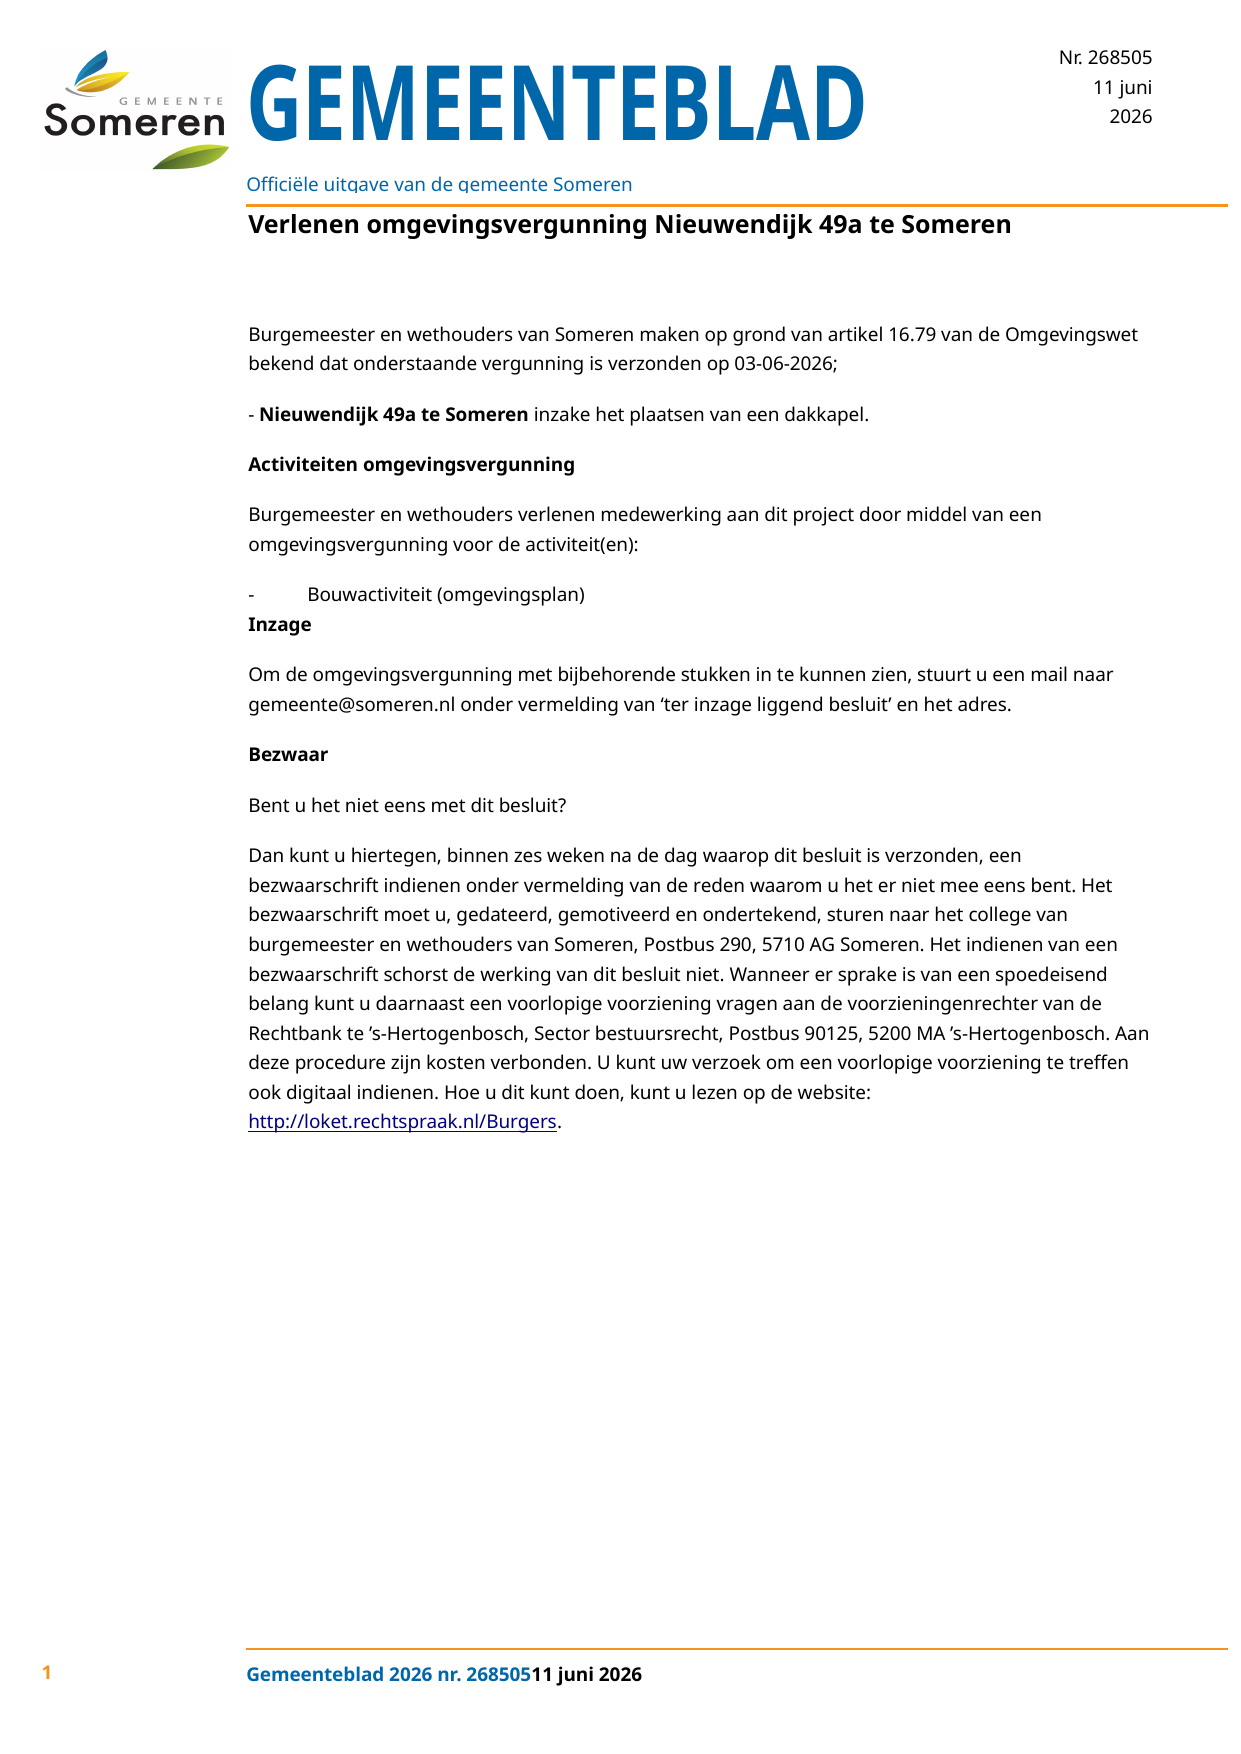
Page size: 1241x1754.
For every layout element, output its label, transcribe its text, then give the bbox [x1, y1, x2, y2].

text - Nieuwendijk 49a te Someren inzake het plaatsen van een dakkapel. [248, 401, 1152, 426]
picture [41, 47, 231, 172]
text Om de omgevingsvergunning met bijbehorende stukken in te kunnen zien, stuurt u een mail naar gemeente@someren.nl onder vermelding van ‘ter inzage liggend besluit’ en het adres. [248, 662, 1152, 717]
text Verlenen omgevingsvergunning Nieuwendijk 49a te Someren [248, 207, 1152, 241]
text Bent u het niet eens met dit besluit? [248, 792, 1152, 818]
text Inzage [248, 611, 1152, 637]
text Bezwaar [248, 742, 1152, 767]
text Burgemeester en wethouders van Someren maken op grond van artikel 16.79 van de Omgevingswet bekend dat onderstaande vergunning is verzonden op 03-06-2026; [248, 321, 1152, 376]
text Burgemeester en wethouders verlenen medewerking aan dit project door middel van een omgevingsvergunning voor de activiteit(en): [248, 502, 1152, 557]
text Activiteiten omgevingsvergunning [248, 451, 1152, 477]
text Dan kunt u hiertegen, binnen zes weken na de dag waarop dit besluit is verzonden, een bezwaarschrift indienen onder vermelding van de reden waarom u het er niet mee eens bent. Het bezwaarschrift moet u, gedateerd, gemotiveerd en ondertekend, sturen naar het college van burgemeester en wethouders van Someren, Postbus 290, 5710 AG Someren. Het indienen van een bezwaarschrift schorst de werking van dit besluit niet. Wanneer er sprake is van een spoedeisend belang kunt u daarnaast een voorlopige voorziening vragen aan de voorzieningenrechter van de Rechtbank te ’s-Hertogenbosch, Sector bestuursrecht, Postbus 90125, 5200 MA ’s-Hertogenbosch. Aan deze procedure zijn kosten verbonden. U kunt uw verzoek om een voorlopige voorziening te treffen ook digitaal indienen. Hoe u dit kunt doen, kunt u lezen op de website: http://loket.rechtspraak.nl/Burgers. [248, 842, 1152, 1134]
list Bouwactiviteit (omgevingsplan) [248, 582, 1152, 607]
